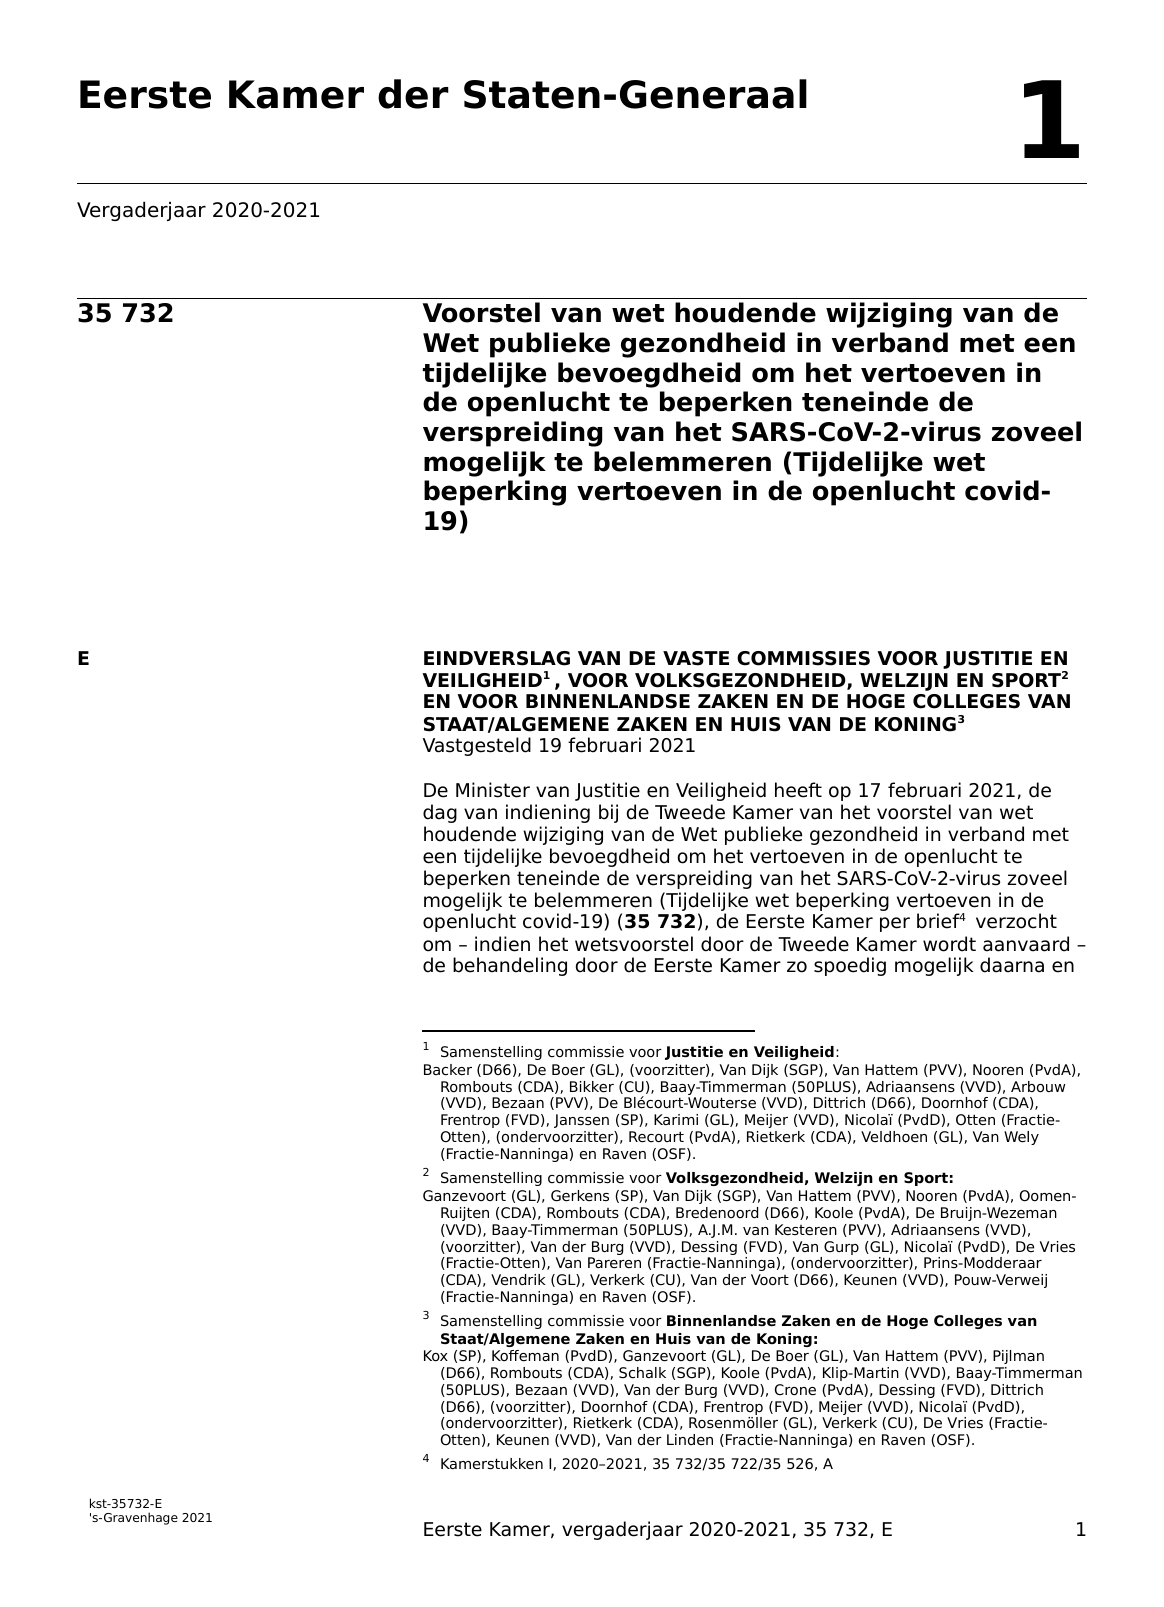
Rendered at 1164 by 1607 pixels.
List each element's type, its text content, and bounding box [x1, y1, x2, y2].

text Kamerstukken I, 2020–2021, 35 732/35 722/35 526, A [422, 1452, 1087, 1474]
text kst-35732-E [88, 1497, 323, 1511]
text Kox (SP), Koffeman (PvdD), Ganzevoort (GL), De Boer (GL), Van Hattem (PVV), Pijlman (D66), Rombouts (CDA), Schalk (SGP), Koole (PvdA), Klip-Martin (VVD), Baay-Timmerman (50PLUS), Bezaan (VVD), Van der Burg (VVD), Crone (PvdA), Dessing (FVD), Dittrich (D66), (voorzitter), Doornhof (CDA), Frentrop (FVD), Meijer (VVD), Nicolaï (PvdD), (ondervoorzitter), Rietkerk (CDA), Rosenmöller (GL), Verkerk (CU), De Vries (Fractie-Otten), Keunen (VVD), Van der Linden (Fractie-Nanninga) en Raven (OSF). [422, 1348, 1087, 1449]
text Samenstelling commissie voor Volksgezondheid, Welzijn en Sport: [422, 1166, 1087, 1188]
subtitle 35 732 Voorstel van wet houdende wijziging van de Wet publieke gezondheid in verband met een tijdelijke bevoegdheid om het vertoeven in de openlucht te beperken teneinde de verspreiding van het SARS-CoV-2-virus zoveel mogelijk te belemmeren (Tijdelijke wet beperking vertoeven in de openlucht covid-19) [77, 299, 1087, 536]
text Samenstelling commissie voor Binnenlandse Zaken en de Hoge Colleges van Staat/Algemene Zaken en Huis van de Koning: [422, 1309, 1087, 1348]
text Samenstelling commissie voor Justitie en Veiligheid: [422, 1040, 1087, 1062]
text Ganzevoort (GL), Gerkens (SP), Van Dijk (SGP), Van Hattem (PVV), Nooren (PvdA), Oomen-Ruijten (CDA), Rombouts (CDA), Bredenoord (D66), Koole (PvdA), De Bruijn-Wezeman (VVD), Baay-Timmerman (50PLUS), A.J.M. van Kesteren (PVV), Adriaansens (VVD), (voorzitter), Van der Burg (VVD), Dessing (FVD), Van Gurp (GL), Nicolaï (PvdD), De Vries (Fractie-Otten), Van Pareren (Fractie-Nanninga), (ondervoorzitter), Prins-Modderaar (CDA), Vendrik (GL), Verkerk (CU), Van der Voort (D66), Keunen (VVD), Pouw-Verweij (Fractie-Nanninga) en Raven (OSF). [422, 1188, 1087, 1306]
text De Minister van Justitie en Veiligheid heeft op 17 februari 2021, de dag van indiening bij de Tweede Kamer van het voorstel van wet houdende wijziging van de Wet publieke gezondheid in verband met een tijdelijke bevoegdheid om het vertoeven in de openlucht te beperken teneinde de verspreiding van het SARS-CoV-2-virus zoveel mogelijk te belemmeren (Tijdelijke wet beperking vertoeven in de openlucht covid-19) (35 732), de Eerste Kamer per brief verzocht om – indien het wetsvoorstel door de Tweede Kamer wordt aanvaard – de behandeling door de Eerste Kamer zo spoedig mogelijk daarna en [422, 779, 1087, 977]
text Backer (D66), De Boer (GL), (voorzitter), Van Dijk (SGP), Van Hattem (PVV), Nooren (PvdA), Rombouts (CDA), Bikker (CU), Baay-Timmerman (50PLUS), Adriaansens (VVD), Arbouw (VVD), Bezaan (PVV), De Blécourt-Wouterse (VVD), Dittrich (D66), Doornhof (CDA), Frentrop (FVD), Janssen (SP), Karimi (GL), Meijer (VVD), Nicolaï (PvdD), Otten (Fractie-Otten), (ondervoorzitter), Recourt (PvdA), Rietkerk (CDA), Veldhoen (GL), Van Wely (Fractie-Nanninga) en Raven (OSF). [422, 1062, 1087, 1163]
table_cell Vergaderjaar 2020-2021 [77, 184, 1087, 298]
subtitle E EINDVERSLAG VAN DE VASTE COMMISSIES VOOR JUSTITIE EN VEILIGHEID, VOOR VOLKSGEZONDHEID, WELZIJN EN SPORT EN VOOR BINNENLANDSE ZAKEN EN DE HOGE COLLEGES VAN STAAT/ALGEMENE ZAKEN EN HUIS VAN DE KONING [77, 647, 1087, 735]
text 's-Gravenhage 2021 [88, 1511, 323, 1525]
table_header 1 [886, 59, 1087, 183]
table_header Eerste Kamer der Staten-Generaal [77, 59, 886, 183]
text Vastgesteld 19 februari 2021 [422, 735, 1087, 757]
